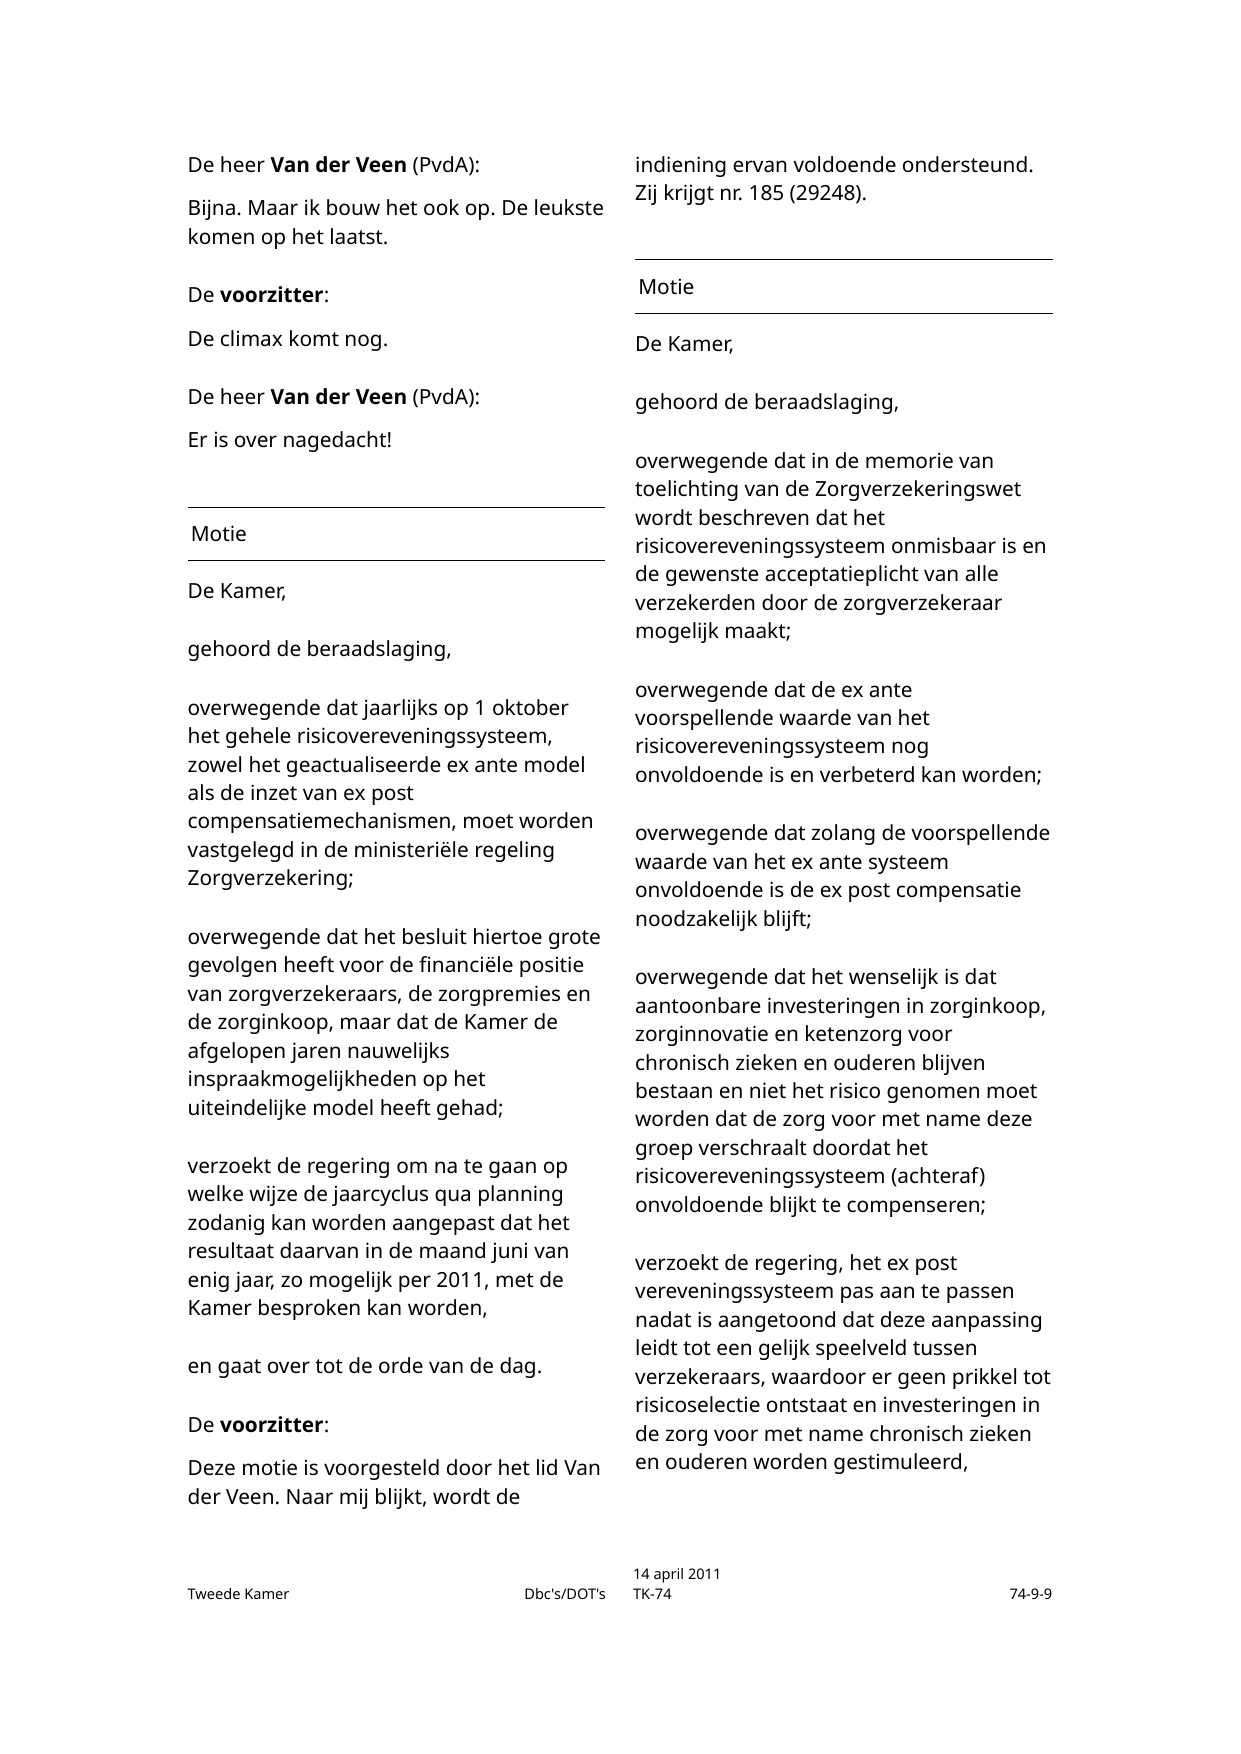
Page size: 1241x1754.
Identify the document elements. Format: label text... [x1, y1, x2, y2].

text Bijna. Maar ik bouw het ook op. De leukste komen op het laatst. [187, 193, 605, 250]
text en gaat over tot de orde van de dag. [187, 1352, 605, 1380]
text overwegende dat het wenselijk is dat aantoonbare investeringen in zorginkoop, zorginnovatie en ketenzorg voor chronisch zieken en ouderen blijven bestaan en niet het risico genomen moet worden dat de zorg voor met name deze groep verschraalt doordat het risicovereveningssysteem (achteraf) onvoldoende blijkt te compenseren; [635, 962, 1053, 1218]
text Er is over nagedacht! [187, 426, 605, 454]
text verzoekt de regering om na te gaan op welke wijze de jaarcyclus qua planning zodanig kan worden aangepast dat het resultaat daarvan in de maand juni van enig jaar, zo mogelijk per 2011, met de Kamer besproken kan worden, [187, 1151, 605, 1322]
text De heer Van der Veen (PvdA): [187, 150, 605, 178]
text overwegende dat het besluit hiertoe grote gevolgen heeft voor de financiële positie van zorgverzekeraars, de zorgpremies en de zorginkoop, maar dat de Kamer de afgelopen jaren nauwelijks inspraakmogelijkheden op het uiteindelijke model heeft gehad; [187, 922, 605, 1121]
text Deze motie is voorgesteld door het lid Van der Veen. Naar mij blijkt, wordt de [187, 1453, 605, 1510]
text overwegende dat in de memorie van toelichting van de Zorgverzekeringswet wordt beschreven dat het risicovereveningssysteem onmisbaar is en de gewenste acceptatieplicht van alle verzekerden door de zorgverzekeraar mogelijk maakt; [635, 446, 1053, 645]
text De Kamer, [187, 576, 605, 604]
text De heer Van der Veen (PvdA): [187, 382, 605, 411]
text verzoekt de regering, het ex post vereveningssysteem pas aan te passen nadat is aangetoond dat deze aanpassing leidt tot een gelijk speelveld tussen verzekeraars, waardoor er geen prikkel tot risicoselectie ontstaat en investeringen in de zorg voor met name chronisch zieken en ouderen worden gestimuleerd, [635, 1248, 1053, 1476]
text De climax komt nog. [187, 324, 605, 352]
subtitle Motie [187, 508, 605, 561]
text De Kamer, [635, 329, 1053, 357]
text overwegende dat zolang de voorspellende waarde van het ex ante systeem onvoldoende is de ex post compensatie noodzakelijk blijft; [635, 818, 1053, 932]
text overwegende dat de ex ante voorspellende waarde van het risicovereveningssysteem nog onvoldoende is en verbeterd kan worden; [635, 675, 1053, 788]
text indiening ervan voldoende ondersteund. [635, 150, 1053, 178]
text gehoord de beraadslaging, [187, 634, 605, 663]
text overwegende dat jaarlijks op 1 oktober het gehele risicovereveningssysteem, zowel het geactualiseerde ex ante model als de inzet van ex post compensatiemechanismen, moet worden vastgelegd in de ministeriële regeling Zorgverzekering; [187, 693, 605, 892]
text gehoord de beraadslaging, [635, 387, 1053, 416]
text De voorzitter: [187, 280, 605, 309]
text De voorzitter: [187, 1410, 605, 1438]
subtitle Motie [635, 260, 1053, 313]
text Zij krijgt nr. 185 (29248). [635, 178, 1053, 207]
